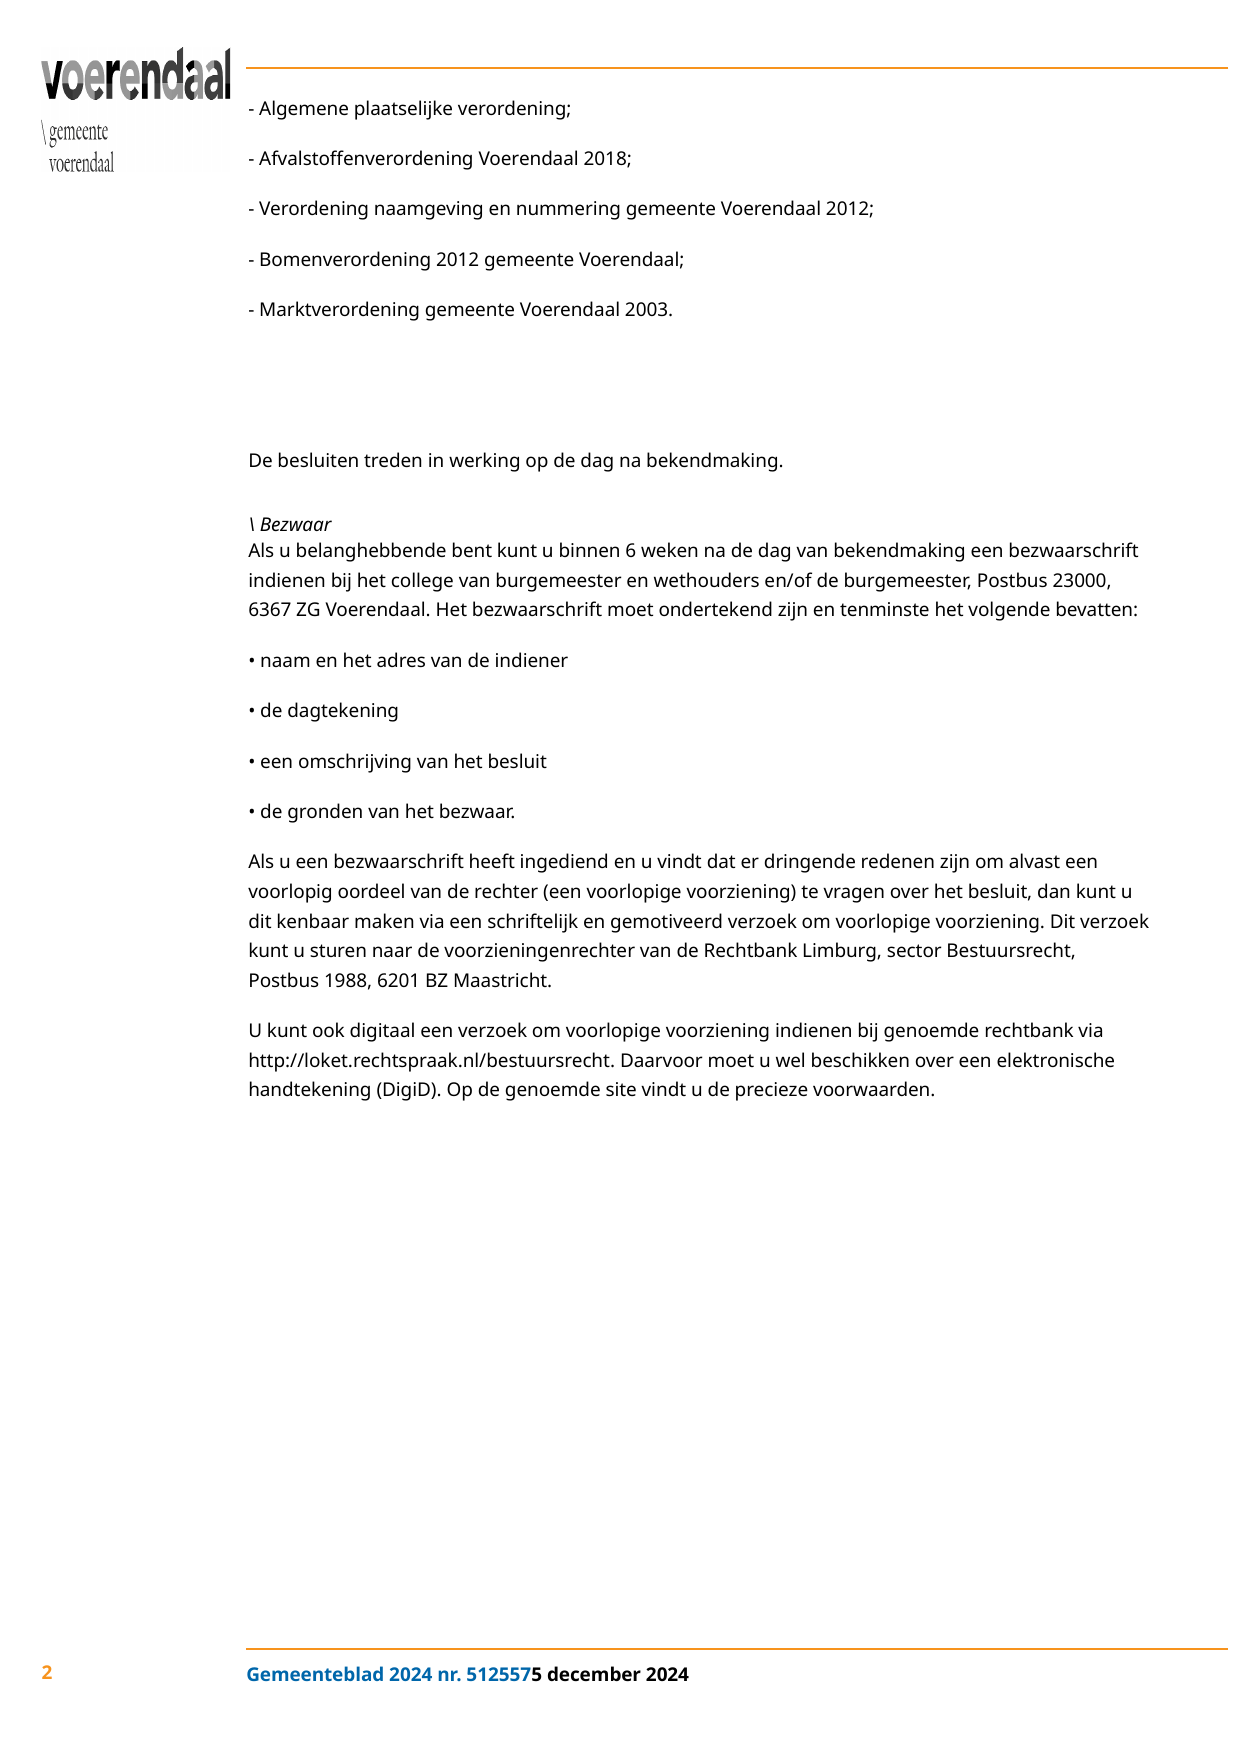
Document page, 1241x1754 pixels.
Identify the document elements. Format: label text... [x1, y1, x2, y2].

text - Afvalstoffenverordening Voerendaal 2018; [248, 145, 1152, 171]
text - Bomenverordening 2012 gemeente Voerendaal; [248, 246, 1152, 272]
text - Algemene plaatselijke verordening; [248, 95, 1152, 121]
text • naam en het adres van de indiener [248, 647, 1152, 673]
text - Marktverordening gemeente Voerendaal 2003. [248, 296, 1152, 322]
text • de gronden van het bezwaar. [248, 798, 1152, 824]
text Als u belanghebbende bent kunt u binnen 6 weken na de dag van bekendmaking een bezwaarschrift indienen bij het college van burgemeester en wethouders en/of de burgemeester, Postbus 23000, 6367 ZG Voerendaal. Het bezwaarschrift moet ondertekend zijn en tenminste het volgende bevatten: [248, 537, 1152, 622]
text • de dagtekening [248, 697, 1152, 723]
text \ Bezwaar [248, 512, 1152, 537]
text • een omschrijving van het besluit [248, 748, 1152, 773]
text Als u een bezwaarschrift heeft ingediend en u vindt dat er dringende redenen zijn om alvast een voorlopig oordeel van de rechter (een voorlopige voorziening) te vragen over het besluit, dan kunt u dit kenbaar maken via een schriftelijk en gemotiveerd verzoek om voorlopige voorziening. Dit verzoek kunt u sturen naar de voorzieningenrechter van de Rechtbank Limburg, sector Bestuursrecht, Postbus 1988, 6201 BZ Maastricht. [248, 849, 1152, 993]
text U kunt ook digitaal een verzoek om voorlopige voorziening indienen bij genoemde rechtbank via http://loket.rechtspraak.nl/bestuursrecht. Daarvoor moet u wel beschikken over een elektronische handtekening (DigiD). Op de genoemde site vindt u de precieze voorwaarden. [248, 1017, 1152, 1102]
text De besluiten treden in werking op de dag na bekendmaking. [248, 448, 1152, 473]
text - Verordening naamgeving en nummering gemeente Voerendaal 2012; [248, 196, 1152, 221]
picture [41, 47, 231, 172]
